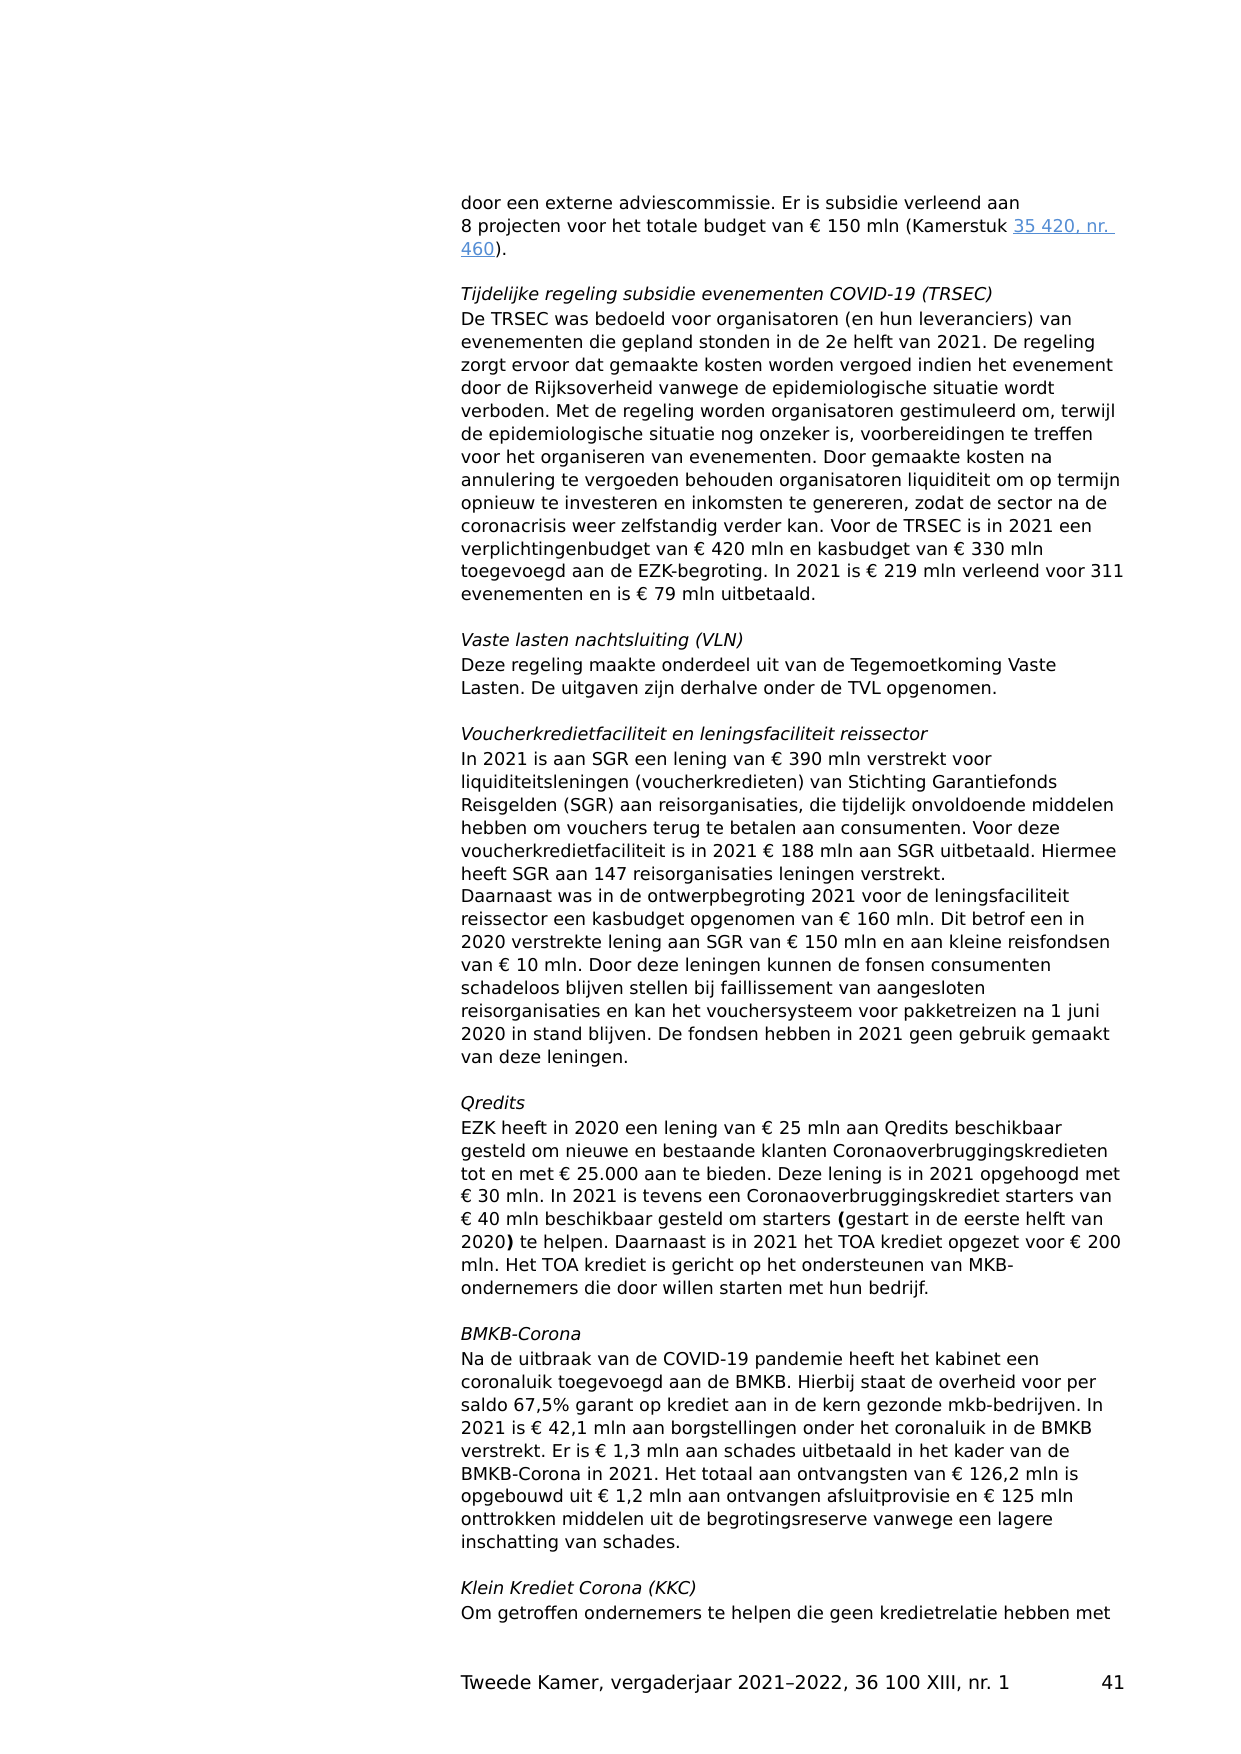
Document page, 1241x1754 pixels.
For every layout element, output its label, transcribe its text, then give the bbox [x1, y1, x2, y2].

text Na de uitbraak van de COVID-19 pandemie heeft het kabinet een coronaluik toegevoegd aan de BMKB. Hierbij staat de overheid voor per saldo 67,5% garant op krediet aan in de kern gezonde mkb-bedrijven. In 2021 is € 42,1 mln aan borgstellingen onder het coronaluik in de BMKB verstrekt. Er is € 1,3 mln aan schades uitbetaald in het kader van de BMKB-Corona in 2021. Het totaal aan ontvangsten van € 126,2 mln is opgebouwd uit € 1,2 mln aan ontvangen afsluitprovisie en € 125 mln onttrokken middelen uit de begrotingsreserve vanwege een lagere inschatting van schades. [461, 1347, 1125, 1553]
text Klein Krediet Corona (KKC) [461, 1576, 1125, 1599]
text Qredits [461, 1091, 1125, 1114]
text Tijdelijke regeling subsidie evenementen COVID-19 (TRSEC) [461, 282, 1125, 305]
text EZK heeft in 2020 een lening van € 25 mln aan Qredits beschikbaar gesteld om nieuwe en bestaande klanten Coronaoverbruggingskredieten tot en met € 25.000 aan te bieden. Deze lening is in 2021 opgehoogd met € 30 mln. In 2021 is tevens een Coronaoverbruggingskrediet starters van € 40 mln beschikbaar gesteld om starters (gestart in de eerste helft van 2020) te helpen. Daarnaast is in 2021 het TOA krediet opgezet voor € 200 mln. Het TOA krediet is gericht op het ondersteunen van MKB-ondernemers die door willen starten met hun bedrijf. [461, 1116, 1125, 1299]
text Om getroffen ondernemers te helpen die geen kredietrelatie hebben met [461, 1601, 1125, 1624]
text door een externe adviescommissie. Er is subsidie verleend aan 8 projecten voor het totale budget van € 150 mln (Kamerstuk 35 420, nr. 460). [461, 191, 1125, 259]
text Vaste lasten nachtsluiting (VLN) [461, 628, 1125, 651]
text De TRSEC was bedoeld voor organisatoren (en hun leveranciers) van evenementen die gepland stonden in de 2e helft van 2021. De regeling zorgt ervoor dat gemaakte kosten worden vergoed indien het evenement door de Rijksoverheid vanwege de epidemiologische situatie wordt verboden. Met de regeling worden organisatoren gestimuleerd om, terwijl de epidemiologische situatie nog onzeker is, voorbereidingen te treffen voor het organiseren van evenementen. Door gemaakte kosten na annulering te vergoeden behouden organisatoren liquiditeit om op termijn opnieuw te investeren en inkomsten te genereren, zodat de sector na de coronacrisis weer zelfstandig verder kan. Voor de TRSEC is in 2021 een verplichtingenbudget van € 420 mln en kasbudget van € 330 mln toegevoegd aan de EZK-begroting. In 2021 is € 219 mln verleend voor 311 evenementen en is € 79 mln uitbetaald. [461, 307, 1125, 605]
text Deze regeling maakte onderdeel uit van de Tegemoetkoming Vaste Lasten. De uitgaven zijn derhalve onder de TVL opgenomen. [461, 653, 1125, 699]
text BMKB-Corona [461, 1322, 1125, 1345]
text Voucherkredietfaciliteit en leningsfaciliteit reissector [461, 722, 1125, 745]
text In 2021 is aan SGR een lening van € 390 mln verstrekt voor liquiditeitsleningen (voucherkredieten) van Stichting Garantiefonds Reisgelden (SGR) aan reisorganisaties, die tijdelijk onvoldoende middelen hebben om vouchers terug te betalen aan consumenten. Voor deze voucherkredietfaciliteit is in 2021 € 188 mln aan SGR uitbetaald. Hiermee heeft SGR aan 147 reisorganisaties leningen verstrekt. Daarnaast was in de ontwerpbegroting 2021 voor de leningsfaciliteit reissector een kasbudget opgenomen van € 160 mln. Dit betrof een in 2020 verstrekte lening aan SGR van € 150 mln en aan kleine reisfondsen van € 10 mln. Door deze leningen kunnen de fonsen consumenten schadeloos blijven stellen bij faillissement van aangesloten reisorganisaties en kan het vouchersysteem voor pakketreizen na 1 juni 2020 in stand blijven. De fondsen hebben in 2021 geen gebruik gemaakt van deze leningen. [461, 747, 1125, 1068]
